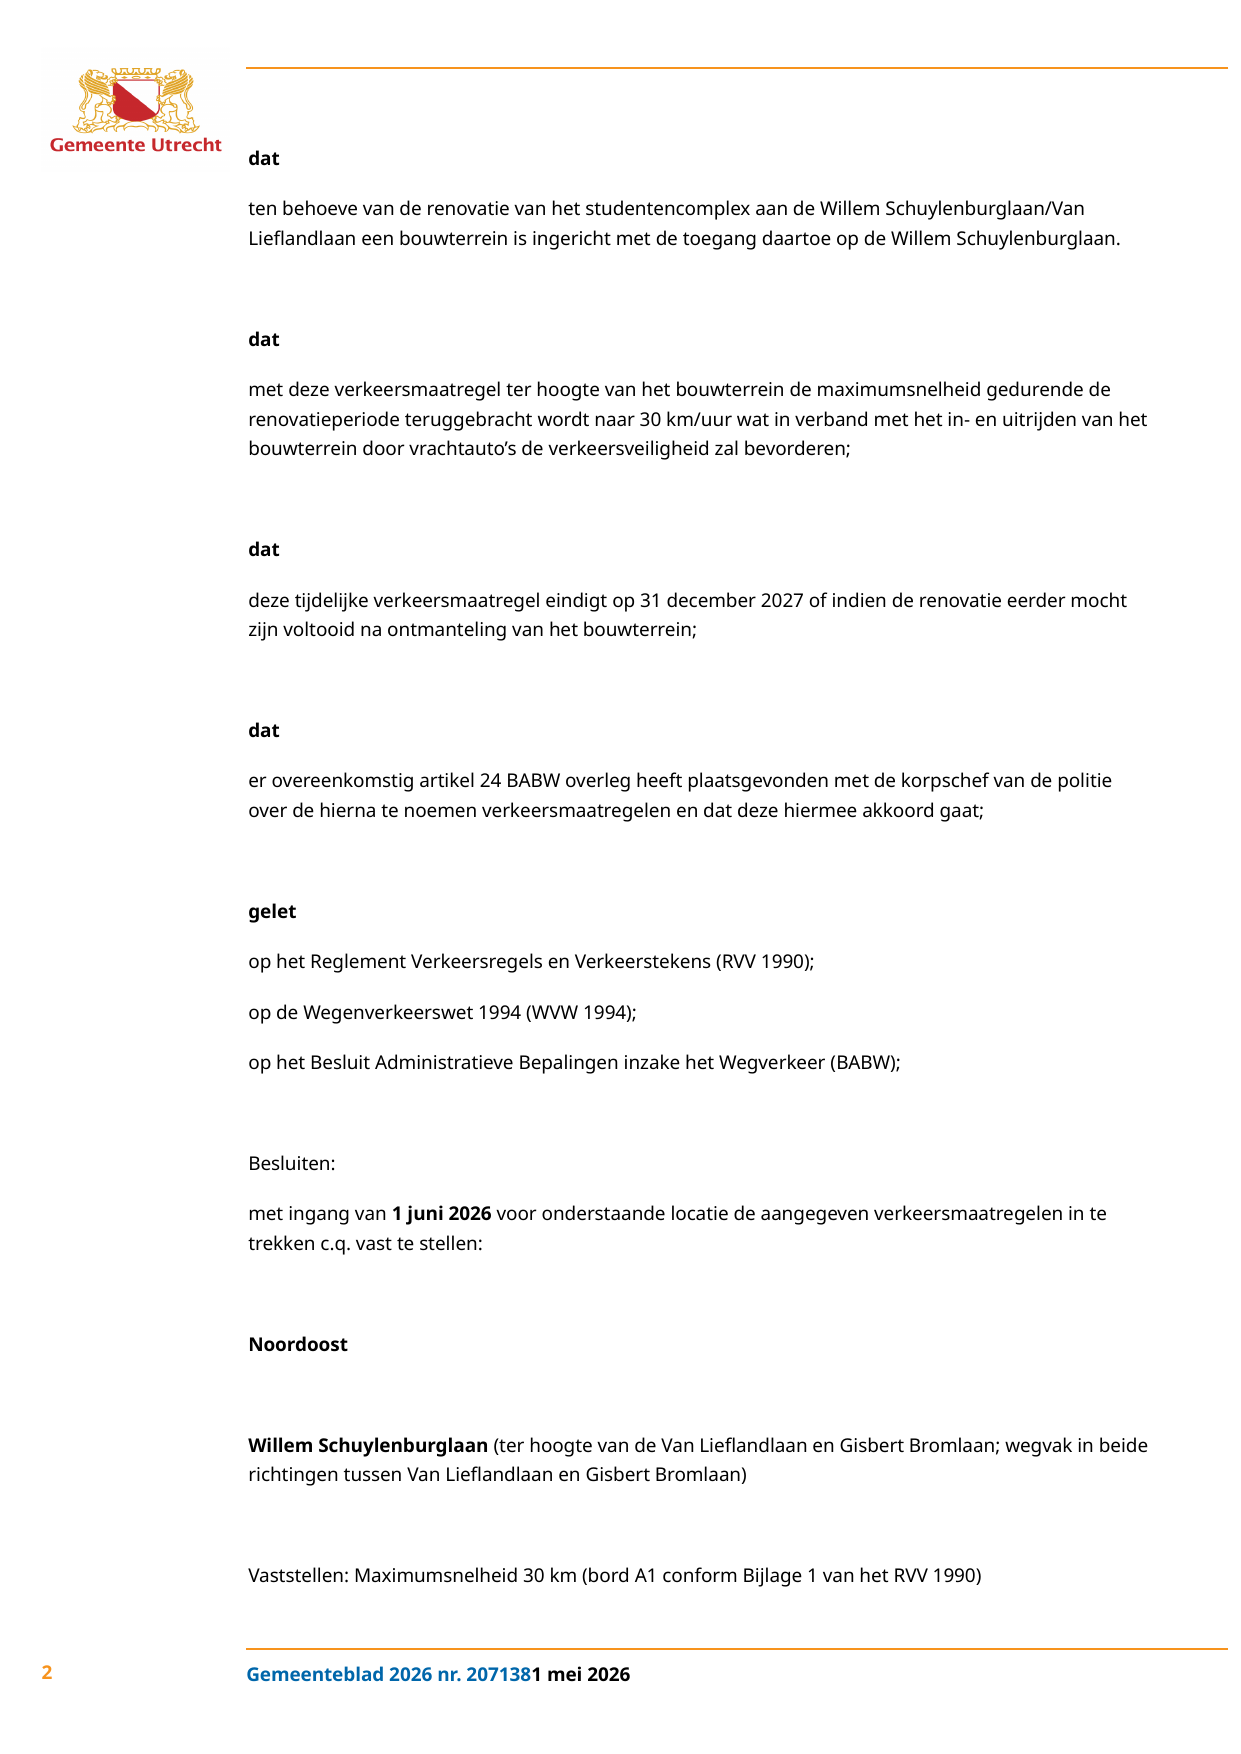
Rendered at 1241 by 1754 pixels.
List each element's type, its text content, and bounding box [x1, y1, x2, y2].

picture [41, 47, 231, 172]
text Vaststellen: Maximumsnelheid 30 km (bord A1 conform Bijlage 1 van het RVV 1990) [248, 1562, 1152, 1588]
text deze tijdelijke verkeersmaatregel eindigt op 31 december 2027 of indien de renovatie eerder mocht zijn voltooid na ontmanteling van het bouwterrein; [248, 587, 1152, 642]
text dat [248, 145, 1152, 171]
text Besluiten: [248, 1150, 1152, 1176]
text dat [248, 536, 1152, 562]
text met ingang van 1 juni 2026 voor onderstaande locatie de aangegeven verkeersmaatregelen in te trekken c.q. vast te stellen: [248, 1201, 1152, 1256]
text op het Reglement Verkeersregels en Verkeerstekens (RVV 1990); [248, 948, 1152, 974]
text met deze verkeersmaatregel ter hoogte van het bouwterrein de maximumsnelheid gedurende de renovatieperiode teruggebracht wordt naar 30 km/uur wat in verband met het in- en uitrijden van het bouwterrein door vrachtauto’s de verkeersveiligheid zal bevorderen; [248, 376, 1152, 461]
text Noordoost [248, 1331, 1152, 1357]
text ten behoeve van de renovatie van het studentencomplex aan de Willem Schuylenburglaan/Van Lieflandlaan een bouwterrein is ingericht met de toegang daartoe op de Willem Schuylenburglaan. [248, 196, 1152, 251]
text op het Besluit Administratieve Bepalingen inzake het Wegverkeer (BABW); [248, 1049, 1152, 1075]
text Willem Schuylenburglaan (ter hoogte van de Van Lieflandlaan en Gisbert Bromlaan; wegvak in beide richtingen tussen Van Lieflandlaan en Gisbert Bromlaan) [248, 1432, 1152, 1487]
text dat [248, 326, 1152, 352]
text er overeenkomstig artikel 24 BABW overleg heeft plaatsgevonden met de korpschef van de politie over de hierna te noemen verkeersmaatregelen en dat deze hiermee akkoord gaat; [248, 768, 1152, 823]
text dat [248, 717, 1152, 743]
text gelet [248, 898, 1152, 924]
text op de Wegenverkeerswet 1994 (WVW 1994); [248, 999, 1152, 1025]
